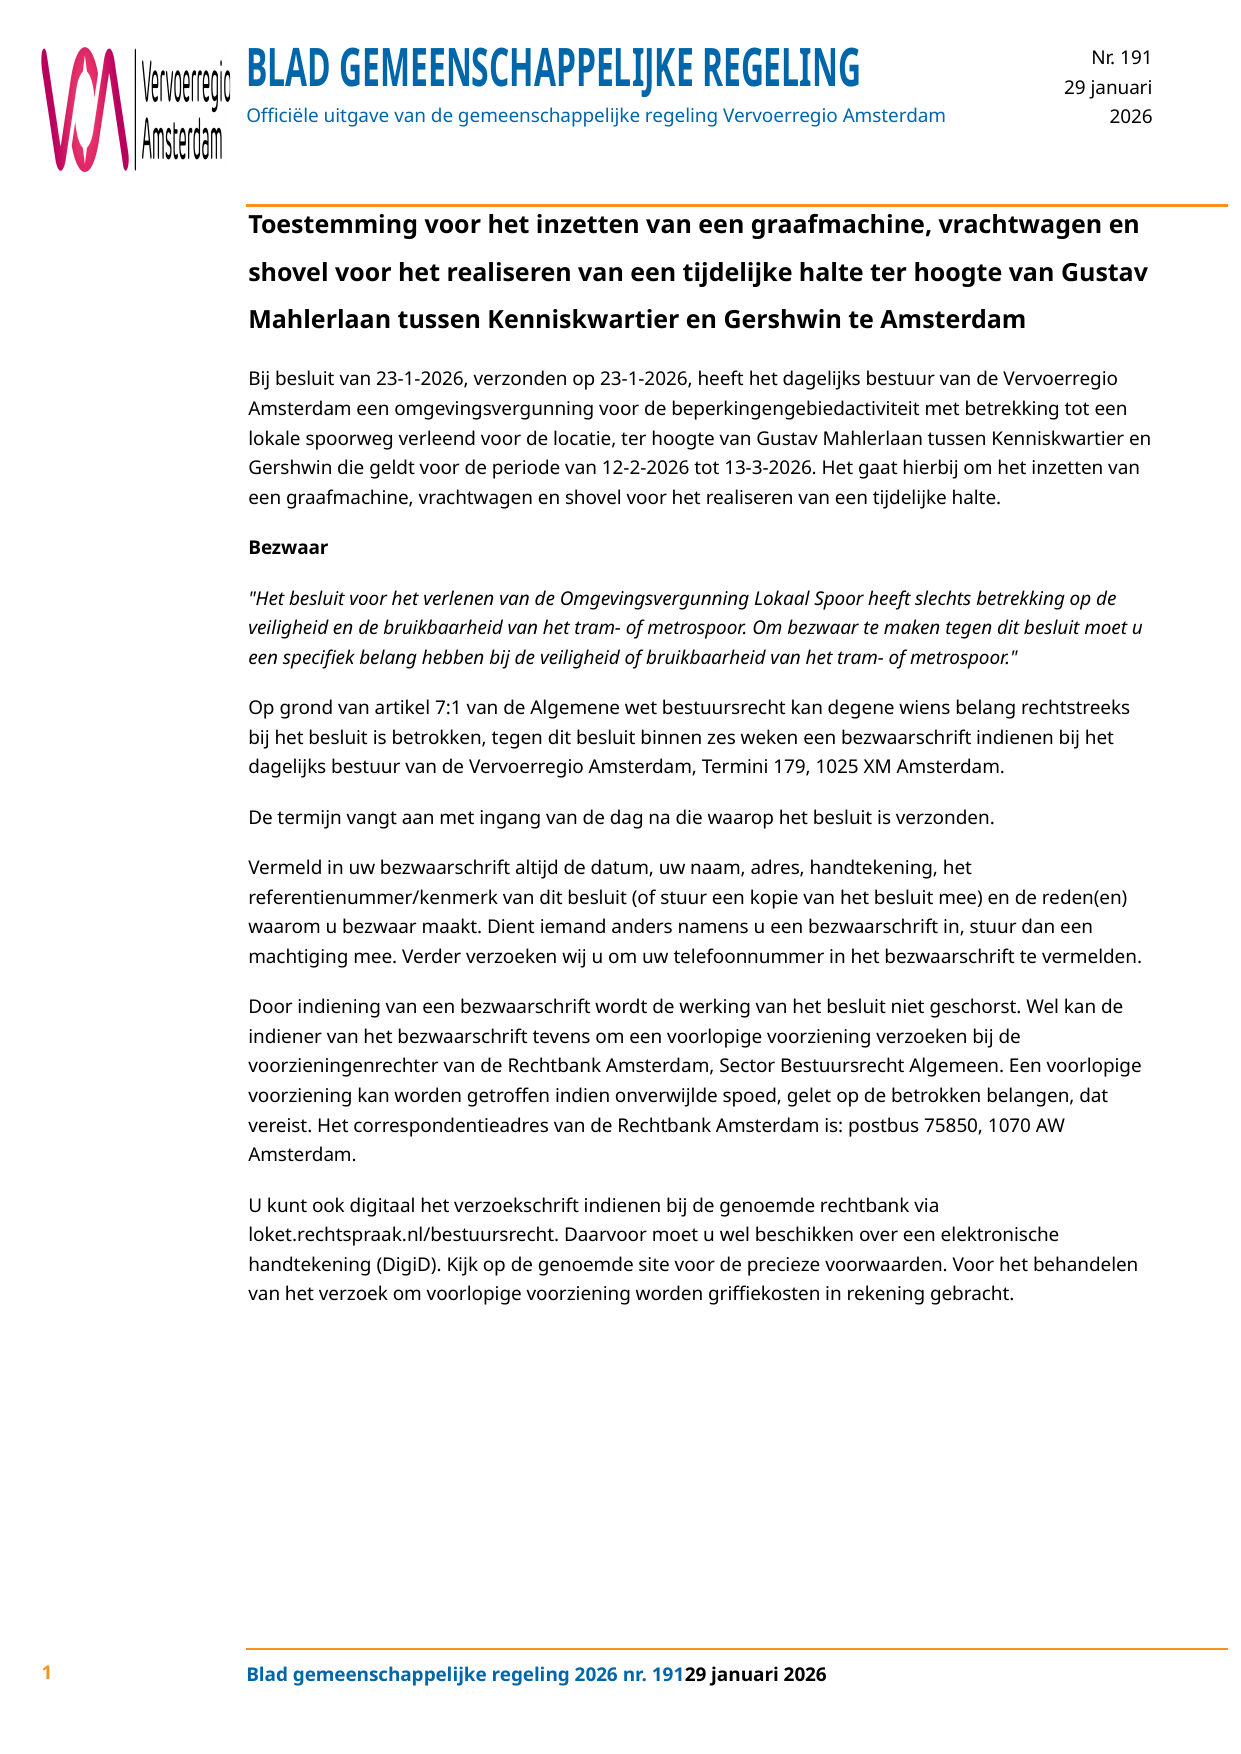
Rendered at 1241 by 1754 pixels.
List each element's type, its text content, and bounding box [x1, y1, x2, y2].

text Toestemming voor het inzetten van een graafmachine, vrachtwagen en shovel voor het realiseren van een tijdelijke halte ter hoogte van Gustav Mahlerlaan tussen Kenniskwartier en Gershwin te Amsterdam [248, 207, 1152, 336]
text Vermeld in uw bezwaarschrift altijd de datum, uw naam, adres, handtekening, het referentienummer/kenmerk van dit besluit (of stuur een kopie van het besluit mee) en de reden(en) waarom u bezwaar maakt. Dient iemand anders namens u een bezwaarschrift in, stuur dan een machtiging mee. Verder verzoeken wij u om uw telefoonnummer in het bezwaarschrift te vermelden. [248, 854, 1152, 969]
text Bezwaar [248, 534, 1152, 560]
text Bij besluit van 23-1-2026, verzonden op 23-1-2026, heeft het dagelijks bestuur van de Vervoerregio Amsterdam een omgevingsvergunning voor de beperkingengebiedactiviteit met betrekking tot een lokale spoorweg verleend voor de locatie, ter hoogte van Gustav Mahlerlaan tussen Kenniskwartier en Gershwin die geldt voor de periode van 12-2-2026 tot 13-3-2026. Het gaat hierbij om het inzetten van een graafmachine, vrachtwagen en shovel voor het realiseren van een tijdelijke halte. [248, 366, 1152, 509]
text U kunt ook digitaal het verzoekschrift indienen bij de genoemde rechtbank via loket.rechtspraak.nl/bestuursrecht. Daarvoor moet u wel beschikken over een elektronische handtekening (DigiD). Kijk op de genoemde site voor de precieze voorwaarden. Voor het behandelen van het verzoek om voorlopige voorziening worden griffiekosten in rekening gebracht. [248, 1192, 1152, 1306]
text "Het besluit voor het verlenen van de Omgevingsvergunning Lokaal Spoor heeft slechts betrekking op de veiligheid en de bruikbaarheid van het tram- of metrospoor. Om bezwaar te maken tegen dit besluit moet u een specifiek belang hebben bij de veiligheid of bruikbaarheid van het tram- of metrospoor." [248, 585, 1152, 669]
text De termijn vangt aan met ingang van de dag na die waarop het besluit is verzonden. [248, 804, 1152, 829]
picture [41, 47, 231, 172]
text Op grond van artikel 7:1 van de Algemene wet bestuursrecht kan degene wiens belang rechtstreeks bij het besluit is betrokken, tegen dit besluit binnen zes weken een bezwaarschrift indienen bij het dagelijks bestuur van de Vervoerregio Amsterdam, Termini 179, 1025 XM Amsterdam. [248, 694, 1152, 779]
text Door indiening van een bezwaarschrift wordt de werking van het besluit niet geschorst. Wel kan de indiener van het bezwaarschrift tevens om een voorlopige voorziening verzoeken bij de voorzieningenrechter van de Rechtbank Amsterdam, Sector Bestuursrecht Algemeen. Een voorlopige voorziening kan worden getroffen indien onverwijlde spoed, gelet op de betrokken belangen, dat vereist. Het correspondentieadres van de Rechtbank Amsterdam is: postbus 75850, 1070 AW Amsterdam. [248, 993, 1152, 1167]
